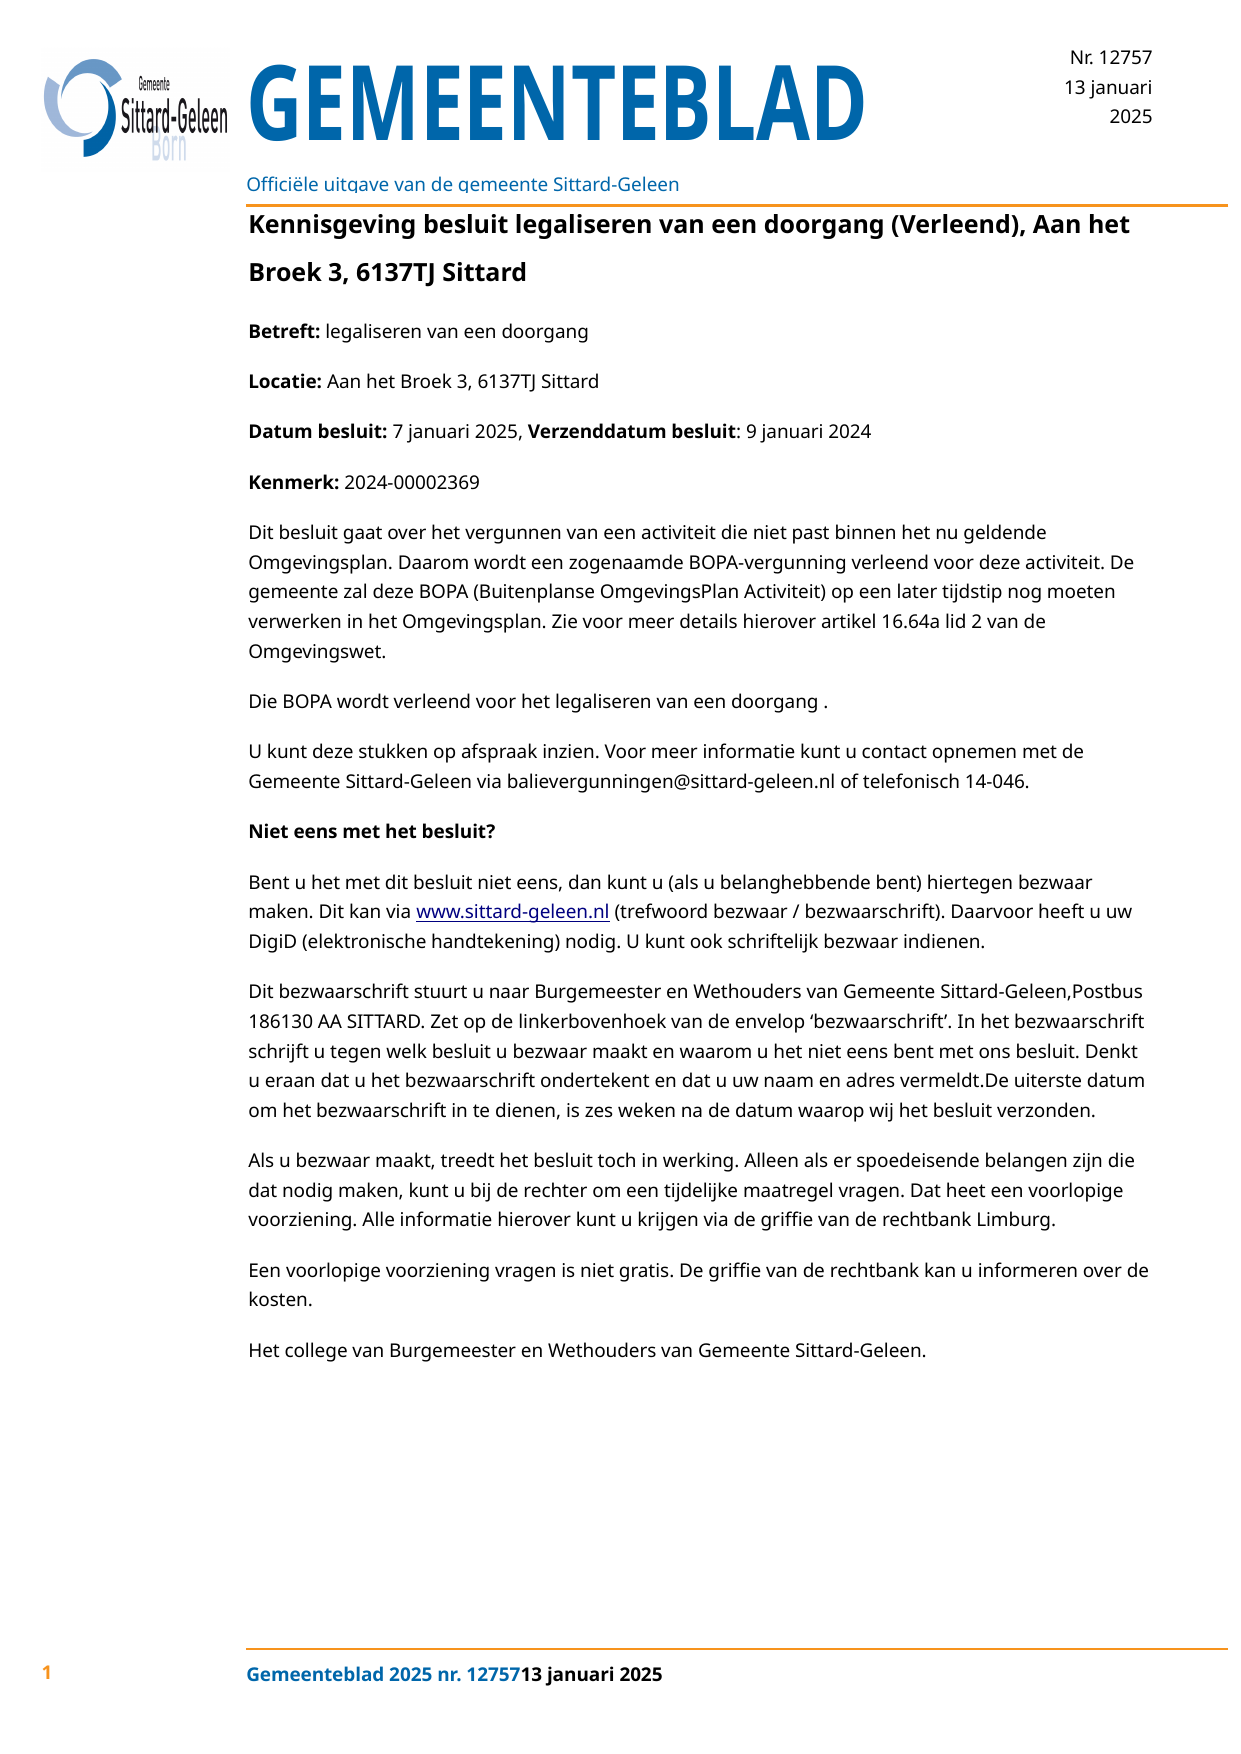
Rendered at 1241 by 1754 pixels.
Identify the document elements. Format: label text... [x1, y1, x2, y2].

text Het college van Burgemeester en Wethouders van Gemeente Sittard-Geleen. [248, 1337, 1152, 1363]
text Betreft: legaliseren van een doorgang [248, 318, 1152, 344]
text Bent u het met dit besluit niet eens, dan kunt u (als u belanghebbende bent) hiertegen bezwaar maken. Dit kan via www.sittard-geleen.nl (trefwoord bezwaar / bezwaarschrift). Daarvoor heeft u uw DigiD (elektronische handtekening) nodig. U kunt ook schriftelijk bezwaar indienen. [248, 869, 1152, 954]
text Kenmerk: 2024-00002369 [248, 469, 1152, 495]
text Een voorlopige voorziening vragen is niet gratis. De griffie van de rechtbank kan u informeren over de kosten. [248, 1257, 1152, 1312]
picture [41, 47, 231, 172]
text Die BOPA wordt verleend voor het legaliseren van een doorgang . [248, 688, 1152, 714]
text Niet eens met het besluit? [248, 819, 1152, 844]
text Locatie: Aan het Broek 3, 6137TJ Sittard [248, 368, 1152, 394]
text Datum besluit: 7 januari 2025, Verzenddatum besluit: 9 januari 2024 [248, 419, 1152, 444]
text Kennisgeving besluit legaliseren van een doorgang (Verleend), Aan het Broek 3, 6137TJ Sittard [248, 207, 1152, 288]
text Als u bezwaar maakt, treedt het besluit toch in werking. Alleen als er spoedeisende belangen zijn die dat nodig maken, kunt u bij de rechter om een tijdelijke maatregel vragen. Dat heet een voorlopige voorziening. Alle informatie hierover kunt u krijgen via de griffie van de rechtbank Limburg. [248, 1147, 1152, 1232]
text U kunt deze stukken op afspraak inzien. Voor meer informatie kunt u contact opnemen met de Gemeente Sittard-Geleen via balievergunningen@sittard-geleen.nl of telefonisch 14-046. [248, 739, 1152, 794]
text Dit besluit gaat over het vergunnen van een activiteit die niet past binnen het nu geldende Omgevingsplan. Daarom wordt een zogenaamde BOPA-vergunning verleend voor deze activiteit. De gemeente zal deze BOPA (Buitenplanse OmgevingsPlan Activiteit) op een later tijdstip nog moeten verwerken in het Omgevingsplan. Zie voor meer details hierover artikel 16.64a lid 2 van de Omgevingswet. [248, 519, 1152, 664]
text Dit bezwaarschrift stuurt u naar Burgemeester en Wethouders van Gemeente Sittard-Geleen,Postbus 186130 AA SITTARD. Zet op de linkerbovenhoek van de envelop ‘bezwaarschrift’. In het bezwaarschrift schrijft u tegen welk besluit u bezwaar maakt en waarom u het niet eens bent met ons besluit. Denkt u eraan dat u het bezwaarschrift ondertekent en dat u uw naam en adres vermeldt.De uiterste datum om het bezwaarschrift in te dienen, is zes weken na de datum waarop wij het besluit verzonden. [248, 979, 1152, 1123]
